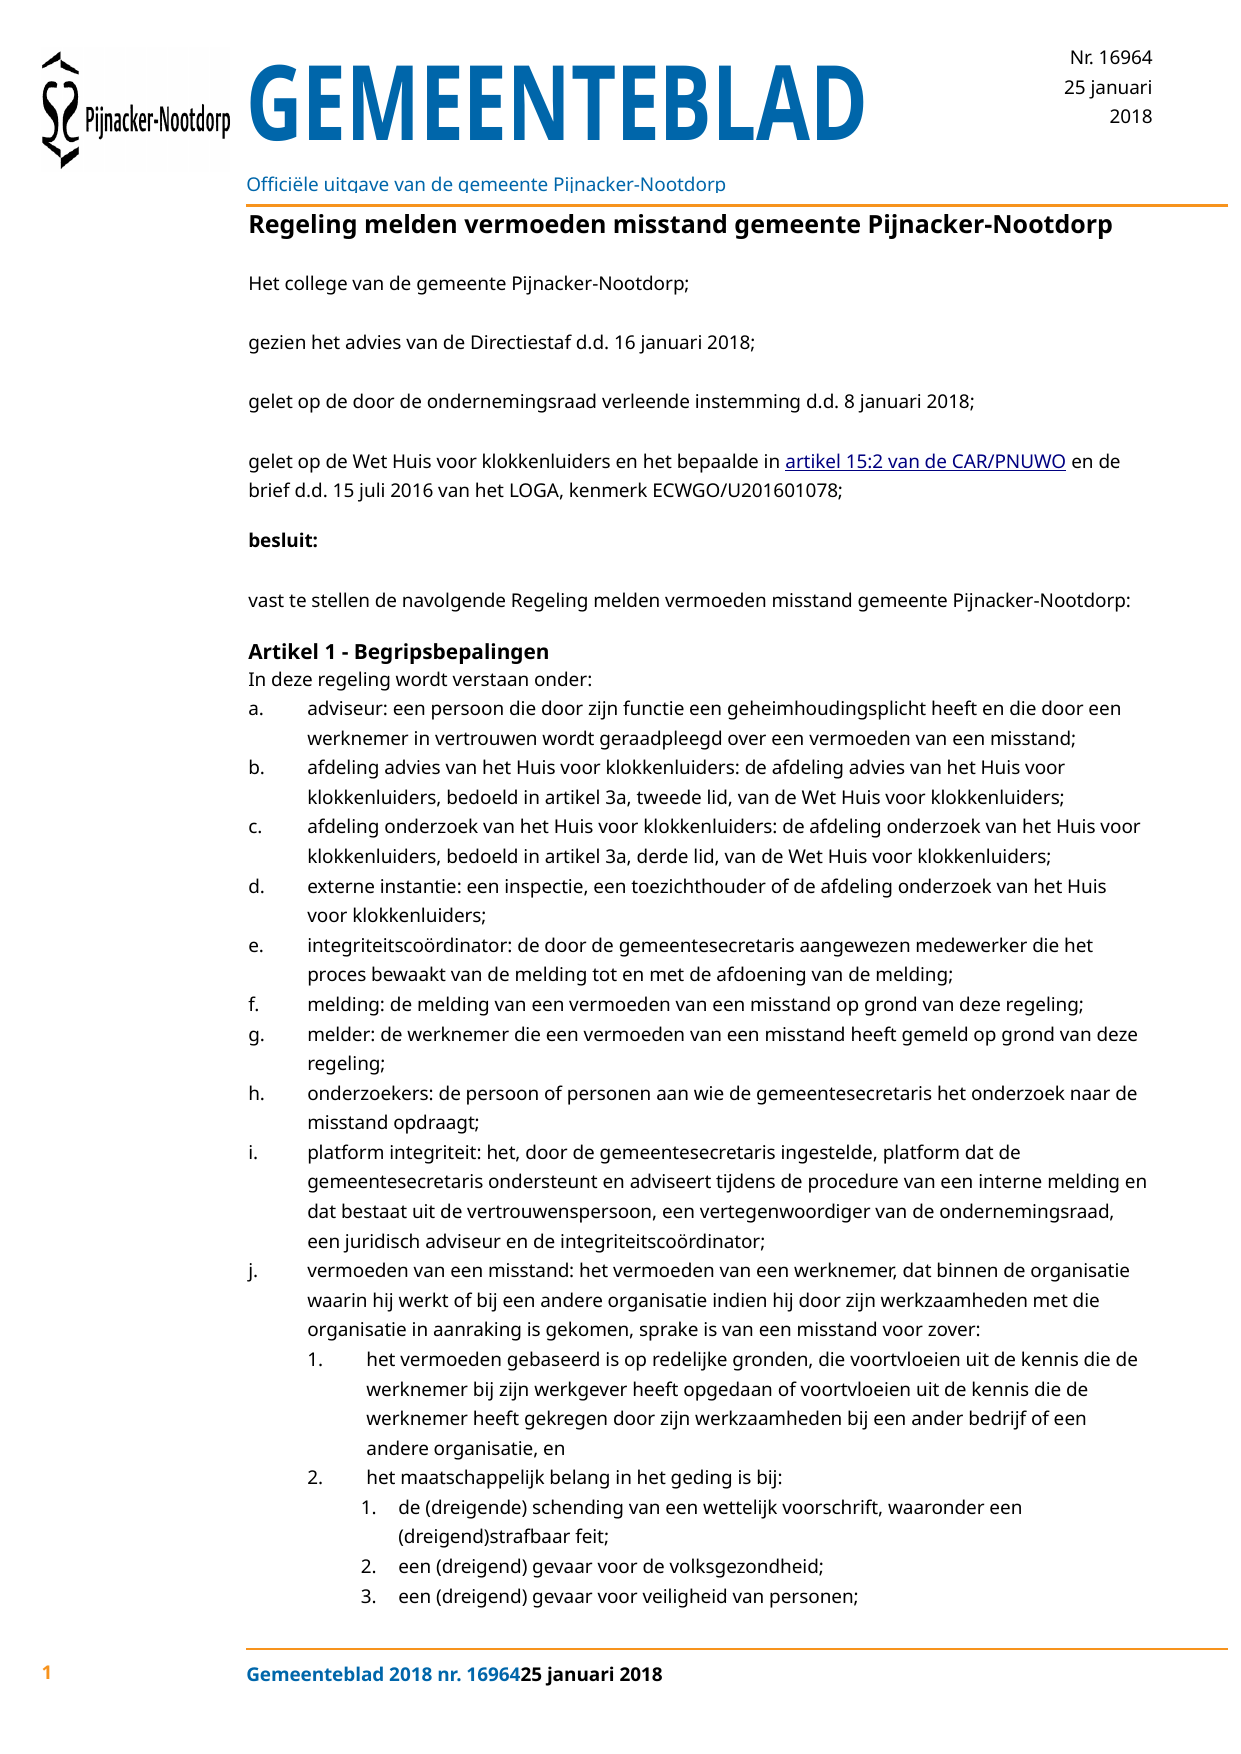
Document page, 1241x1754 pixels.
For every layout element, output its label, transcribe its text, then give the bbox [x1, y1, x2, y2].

text gelet op de door de ondernemingsraad verleende instemming d.d. 8 januari 2018; [248, 389, 1152, 414]
list afdeling onderzoek van het Huis voor klokkenluiders: de afdeling onderzoek van het Huis voor klokkenluiders, bedoeld in artikel 3a, derde lid, van de Wet Huis voor klokkenluiders; [248, 814, 1152, 869]
text In deze regeling wordt verstaan onder: [248, 666, 1152, 691]
list een (dreigend) gevaar voor veiligheid van personen; [361, 1583, 1152, 1608]
text gelet op de Wet Huis voor klokkenluiders en het bepaalde in artikel 15:2 van de CAR/PNUWO en de brief d.d. 15 juli 2016 van het LOGA, kenmerk ECWGO/U201601078; [248, 448, 1152, 503]
text Regeling melden vermoeden misstand gemeente Pijnacker-Nootdorp [248, 207, 1152, 241]
list melding: de melding van een vermoeden van een misstand op grond van deze regeling; [248, 991, 1152, 1017]
list onderzoekers: de persoon of personen aan wie de gemeentesecretaris het onderzoek naar de misstand opdraagt; [248, 1080, 1152, 1135]
list integriteitscoördinator: de door de gemeentesecretaris aangewezen medewerker die het proces bewaakt van de melding tot en met de afdoening van de melding; [248, 932, 1152, 987]
list het maatschappelijk belang in het geding is bij: [307, 1464, 1152, 1490]
text vast te stellen de navolgende Regeling melden vermoeden misstand gemeente Pijnacker-Nootdorp: [248, 587, 1152, 613]
picture [41, 47, 231, 172]
list adviseur: een persoon die door zijn functie een geheimhoudingsplicht heeft en die door een werknemer in vertrouwen wordt geraadpleegd over een vermoeden van een misstand; [248, 695, 1152, 751]
list melder: de werknemer die een vermoeden van een misstand heeft gemeld op grond van deze regeling; [248, 1021, 1152, 1076]
text gezien het advies van de Directiestaf d.d. 16 januari 2018; [248, 329, 1152, 355]
text besluit: [248, 528, 1152, 553]
list externe instantie: een inspectie, een toezichthouder of de afdeling onderzoek van het Huis voor klokkenluiders; [248, 873, 1152, 928]
list een (dreigend) gevaar voor de volksgezondheid; [361, 1553, 1152, 1579]
list afdeling advies van het Huis voor klokkenluiders: de afdeling advies van het Huis voor klokkenluiders, bedoeld in artikel 3a, tweede lid, van de Wet Huis voor klokkenluiders; [248, 754, 1152, 810]
list vermoeden van een misstand: het vermoeden van een werknemer, dat binnen de organisatie waarin hij werkt of bij een andere organisatie indien hij door zijn werkzaamheden met die organisatie in aanraking is gekomen, sprake is van een misstand voor zover: [248, 1257, 1152, 1342]
list de (dreigende) schending van een wettelijk voorschrift, waaronder een (dreigend)strafbaar feit; [361, 1494, 1152, 1549]
list het vermoeden gebaseerd is op redelijke gronden, die voortvloeien uit de kennis die de werknemer bij zijn werkgever heeft opgedaan of voortvloeien uit de kennis die de werknemer heeft gekregen door zijn werkzaamheden bij een ander bedrijf of een andere organisatie, en [307, 1346, 1152, 1461]
text Het college van de gemeente Pijnacker-Nootdorp; [248, 270, 1152, 296]
list platform integriteit: het, door de gemeentesecretaris ingestelde, platform dat de gemeentesecretaris ondersteunt en adviseert tijdens de procedure van een interne melding en dat bestaat uit de vertrouwenspersoon, een vertegenwoordiger van de ondernemingsraad, een juridisch adviseur en de integriteitscoördinator; [248, 1139, 1152, 1253]
text Artikel 1 - Begripsbepalingen [248, 637, 1152, 666]
